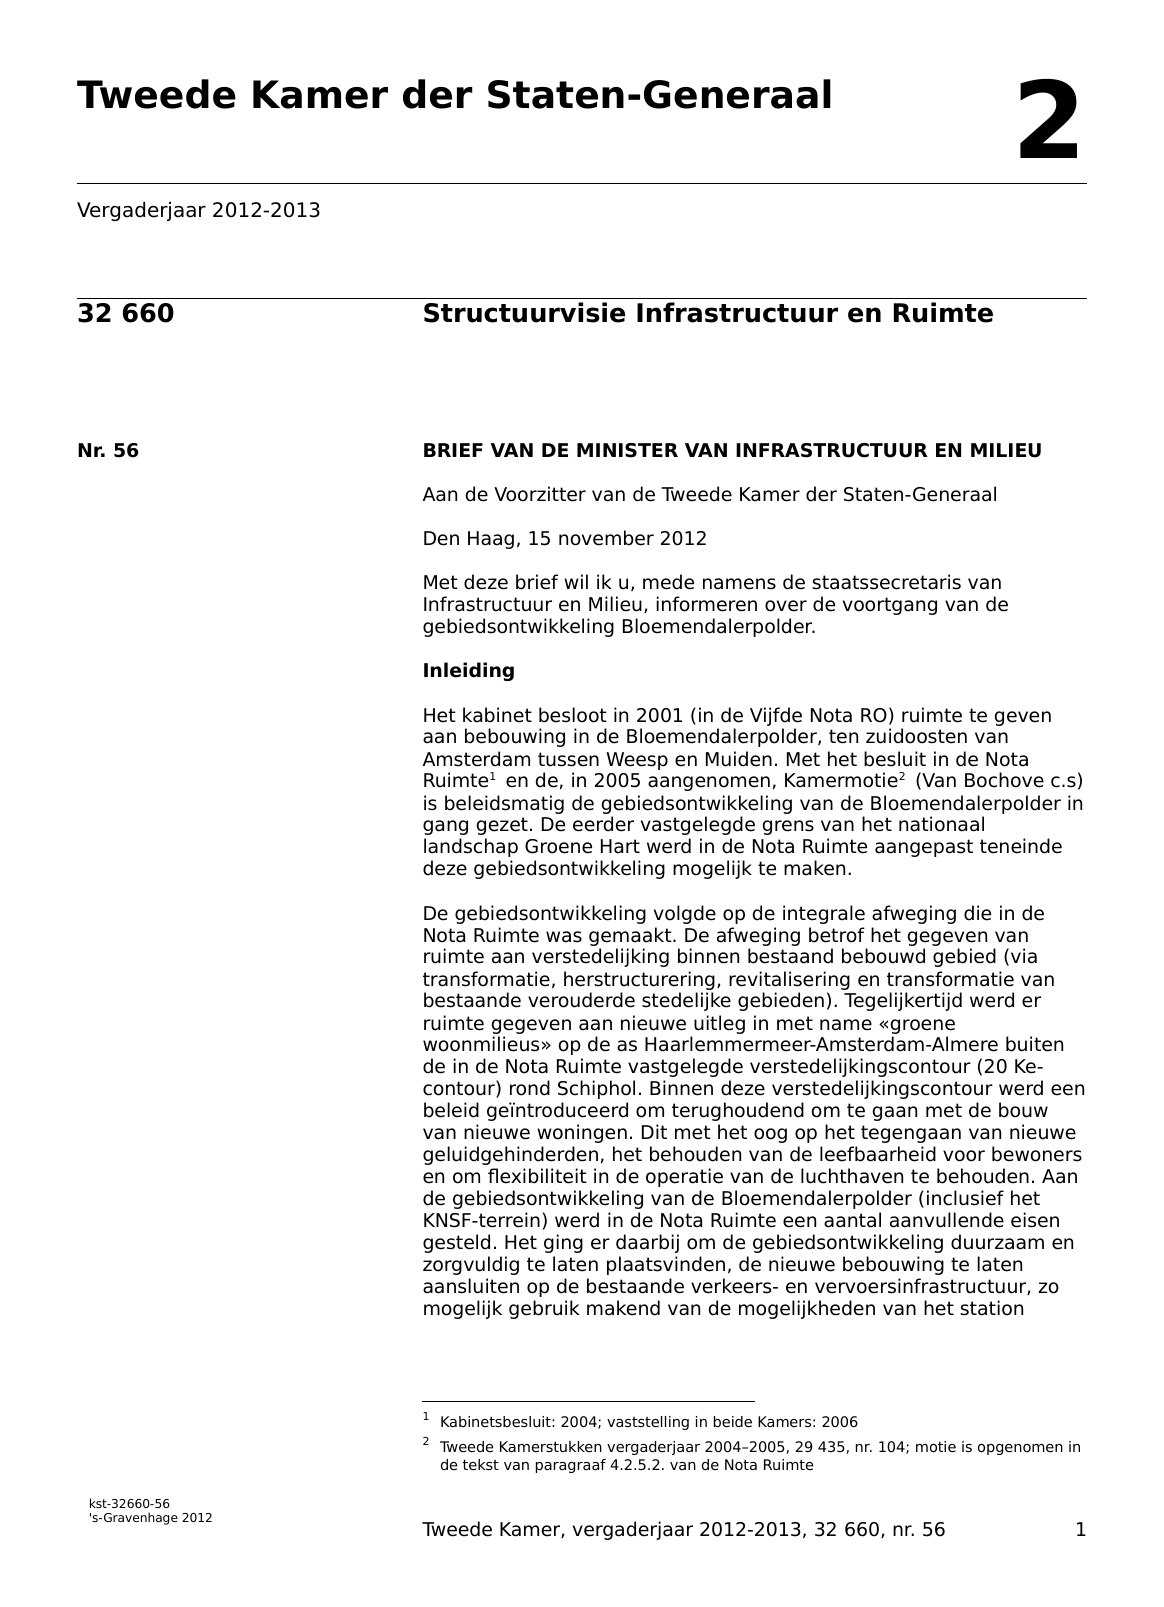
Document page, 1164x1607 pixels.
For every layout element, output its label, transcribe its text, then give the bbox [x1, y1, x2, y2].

subtitle Inleiding [422, 660, 1087, 682]
text 's-Gravenhage 2012 [88, 1511, 323, 1525]
text De gebiedsontwikkeling volgde op de integrale afweging die in de Nota Ruimte was gemaakt. De afweging betrof het gegeven van ruimte aan verstedelijking binnen bestaand bebouwd gebied (via transformatie, herstructurering, revitalisering en transformatie van bestaande verouderde stedelijke gebieden). Tegelijkertijd werd er ruimte gegeven aan nieuwe uitleg in met name «groene woonmilieus» op de as Haarlemmermeer-Amsterdam-Almere buiten de in de Nota Ruimte vastgelegde verstedelijkingscontour (20 Ke-contour) rond Schiphol. Binnen deze verstedelijkingscontour werd een beleid geïntroduceerd om terughoudend om te gaan met de bouw van nieuwe woningen. Dit met het oog op het tegengaan van nieuwe geluidgehinderden, het behouden van de leefbaarheid voor bewoners en om flexibiliteit in de operatie van de luchthaven te behouden. Aan de gebiedsontwikkeling van de Bloemendalerpolder (inclusief het KNSF-terrein) werd in de Nota Ruimte een aantal aanvullende eisen gesteld. Het ging er daarbij om de gebiedsontwikkeling duurzaam en zorgvuldig te laten plaatsvinden, de nieuwe bebouwing te laten aansluiten op de bestaande verkeers- en vervoersinfrastructuur, zo mogelijk gebruik makend van de mogelijkheden van het station [422, 902, 1087, 1320]
table_header 2 [886, 59, 1087, 183]
text Aan de Voorzitter van de Tweede Kamer der Staten-Generaal [422, 484, 1087, 506]
text kst-32660-56 [88, 1497, 323, 1511]
text Het kabinet besloot in 2001 (in de Vijfde Nota RO) ruimte te geven aan bebouwing in de Bloemendalerpolder, ten zuidoosten van Amsterdam tussen Weesp en Muiden. Met het besluit in de Nota Ruimte en de, in 2005 aangenomen, Kamermotie (Van Bochove c.s) is beleidsmatig de gebiedsontwikkeling van de Bloemendalerpolder in gang gezet. De eerder vastgelegde grens van het nationaal landschap Groene Hart werd in de Nota Ruimte aangepast teneinde deze gebiedsontwikkeling mogelijk te maken. [422, 704, 1087, 880]
subtitle 32 660 Structuurvisie Infrastructuur en Ruimte [77, 299, 1087, 329]
table_header Tweede Kamer der Staten-Generaal [77, 59, 886, 183]
text Den Haag, 15 november 2012 [422, 528, 1087, 550]
text Met deze brief wil ik u, mede namens de staatssecretaris van Infrastructuur en Milieu, informeren over de voortgang van de gebiedsontwikkeling Bloemendalerpolder. [422, 572, 1087, 638]
table_cell Vergaderjaar 2012-2013 [77, 184, 1087, 298]
text Kabinetsbesluit: 2004; vaststelling in beide Kamers: 2006 [422, 1410, 1087, 1432]
subtitle Nr. 56 BRIEF VAN DE MINISTER VAN INFRASTRUCTUUR EN MILIEU [77, 440, 1087, 462]
text Tweede Kamerstukken vergaderjaar 2004–2005, 29 435, nr. 104; motie is opgenomen in de tekst van paragraaf 4.2.5.2. van de Nota Ruimte [422, 1435, 1087, 1474]
